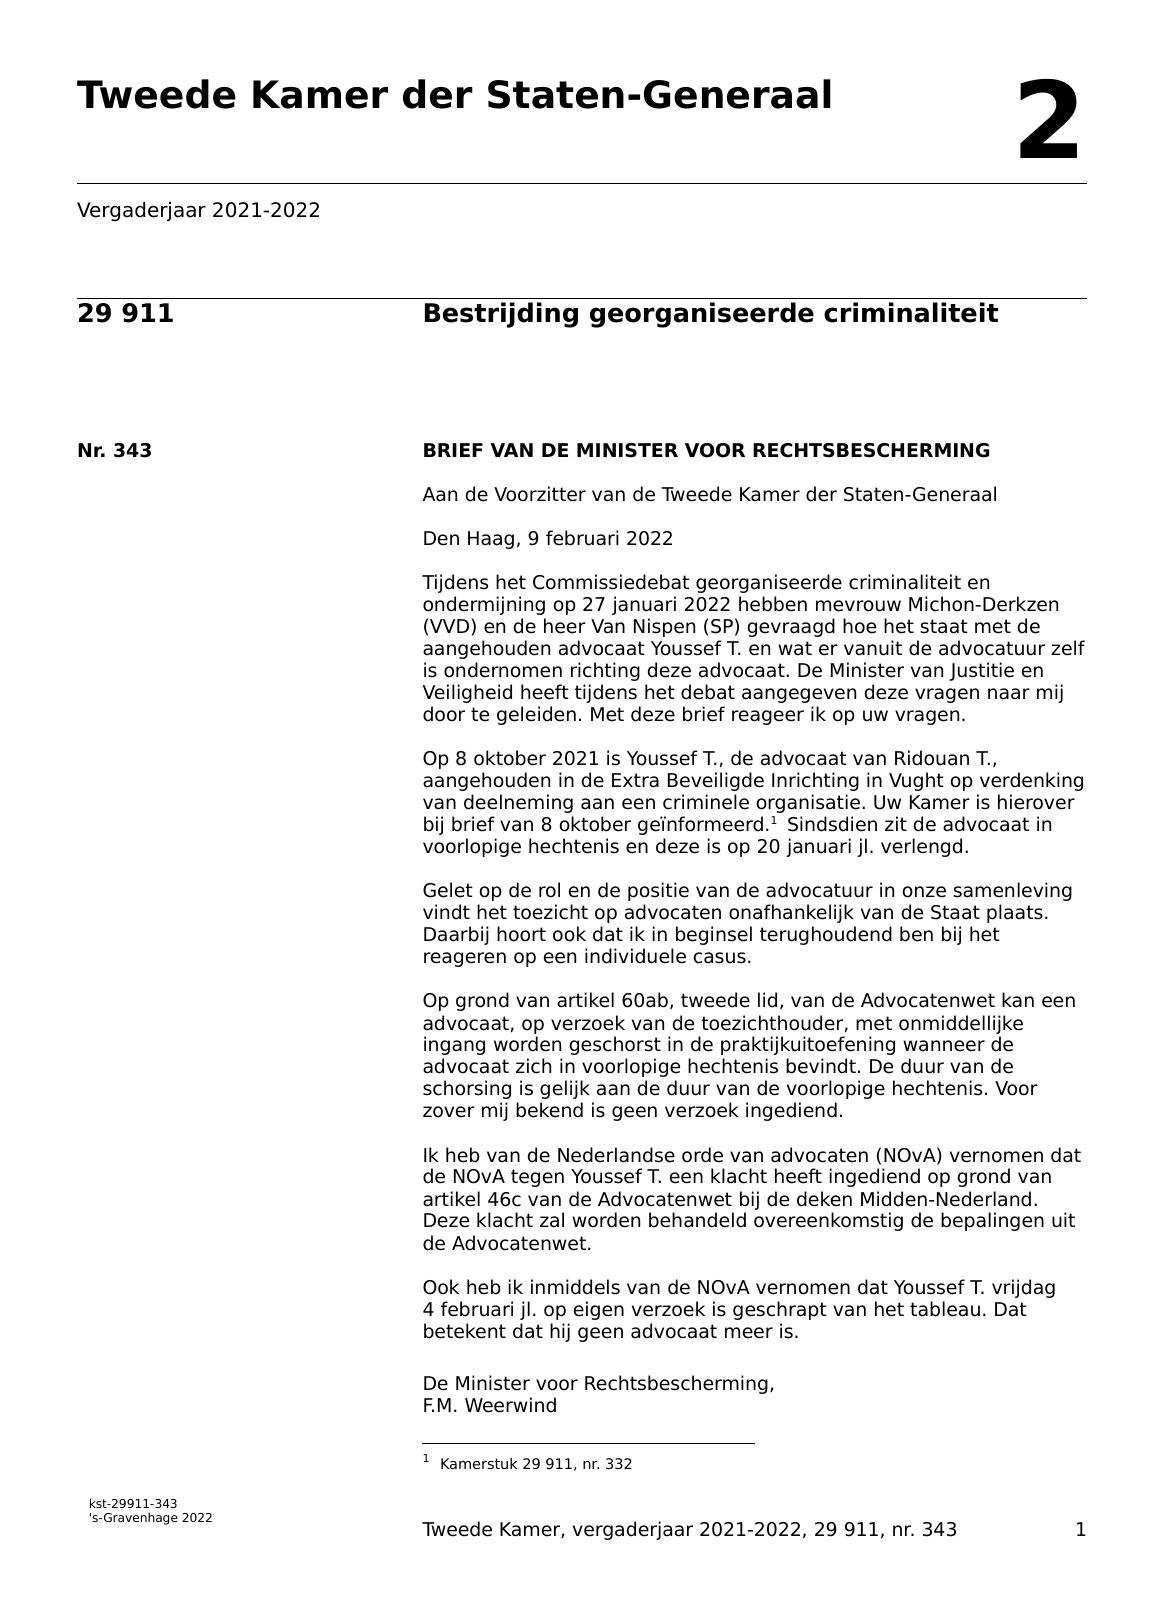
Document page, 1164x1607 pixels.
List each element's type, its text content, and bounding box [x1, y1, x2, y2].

text kst-29911-343 [88, 1497, 323, 1511]
text De Minister voor Rechtsbescherming, F.M. Weerwind [422, 1372, 1087, 1416]
text Ik heb van de Nederlandse orde van advocaten (NOvA) vernomen dat de NOvA tegen Youssef T. een klacht heeft ingediend op grond van artikel 46c van de Advocatenwet bij de deken Midden-Nederland. Deze klacht zal worden behandeld overeenkomstig de bepalingen uit de Advocatenwet. [422, 1144, 1087, 1254]
text Aan de Voorzitter van de Tweede Kamer der Staten-Generaal [422, 484, 1087, 506]
text Gelet op de rol en de positie van de advocatuur in onze samenleving vindt het toezicht op advocaten onafhankelijk van de Staat plaats. Daarbij hoort ook dat ik in beginsel terughoudend ben bij het reageren op een individuele casus. [422, 880, 1087, 968]
text Kamerstuk 29 911, nr. 332 [422, 1452, 1087, 1474]
text Op grond van artikel 60ab, tweede lid, van de Advocatenwet kan een advocaat, op verzoek van de toezichthouder, met onmiddellijke ingang worden geschorst in de praktijkuitoefening wanneer de advocaat zich in voorlopige hechtenis bevindt. De duur van de schorsing is gelijk aan de duur van de voorlopige hechtenis. Voor zover mij bekend is geen verzoek ingediend. [422, 990, 1087, 1122]
table_cell Vergaderjaar 2021-2022 [77, 184, 1087, 298]
text Op 8 oktober 2021 is Youssef T., de advocaat van Ridouan T., aangehouden in de Extra Beveiligde Inrichting in Vught op verdenking van deelneming aan een criminele organisatie. Uw Kamer is hierover bij brief van 8 oktober geïnformeerd. Sindsdien zit de advocaat in voorlopige hechtenis en deze is op 20 januari jl. verlengd. [422, 748, 1087, 858]
table_header 2 [886, 59, 1087, 183]
table_header Tweede Kamer der Staten-Generaal [77, 59, 886, 183]
text Tijdens het Commissiedebat georganiseerde criminaliteit en ondermijning op 27 januari 2022 hebben mevrouw Michon-Derkzen (VVD) en de heer Van Nispen (SP) gevraagd hoe het staat met de aangehouden advocaat Youssef T. en wat er vanuit de advocatuur zelf is ondernomen richting deze advocaat. De Minister van Justitie en Veiligheid heeft tijdens het debat aangegeven deze vragen naar mij door te geleiden. Met deze brief reageer ik op uw vragen. [422, 572, 1087, 726]
text 's-Gravenhage 2022 [88, 1511, 323, 1525]
subtitle 29 911 Bestrijding georganiseerde criminaliteit [77, 299, 1087, 329]
subtitle Nr. 343 BRIEF VAN DE MINISTER VOOR RECHTSBESCHERMING [77, 440, 1087, 462]
text Ook heb ik inmiddels van de NOvA vernomen dat Youssef T. vrijdag 4 februari jl. op eigen verzoek is geschrapt van het tableau. Dat betekent dat hij geen advocaat meer is. [422, 1277, 1087, 1342]
text Den Haag, 9 februari 2022 [422, 528, 1087, 550]
